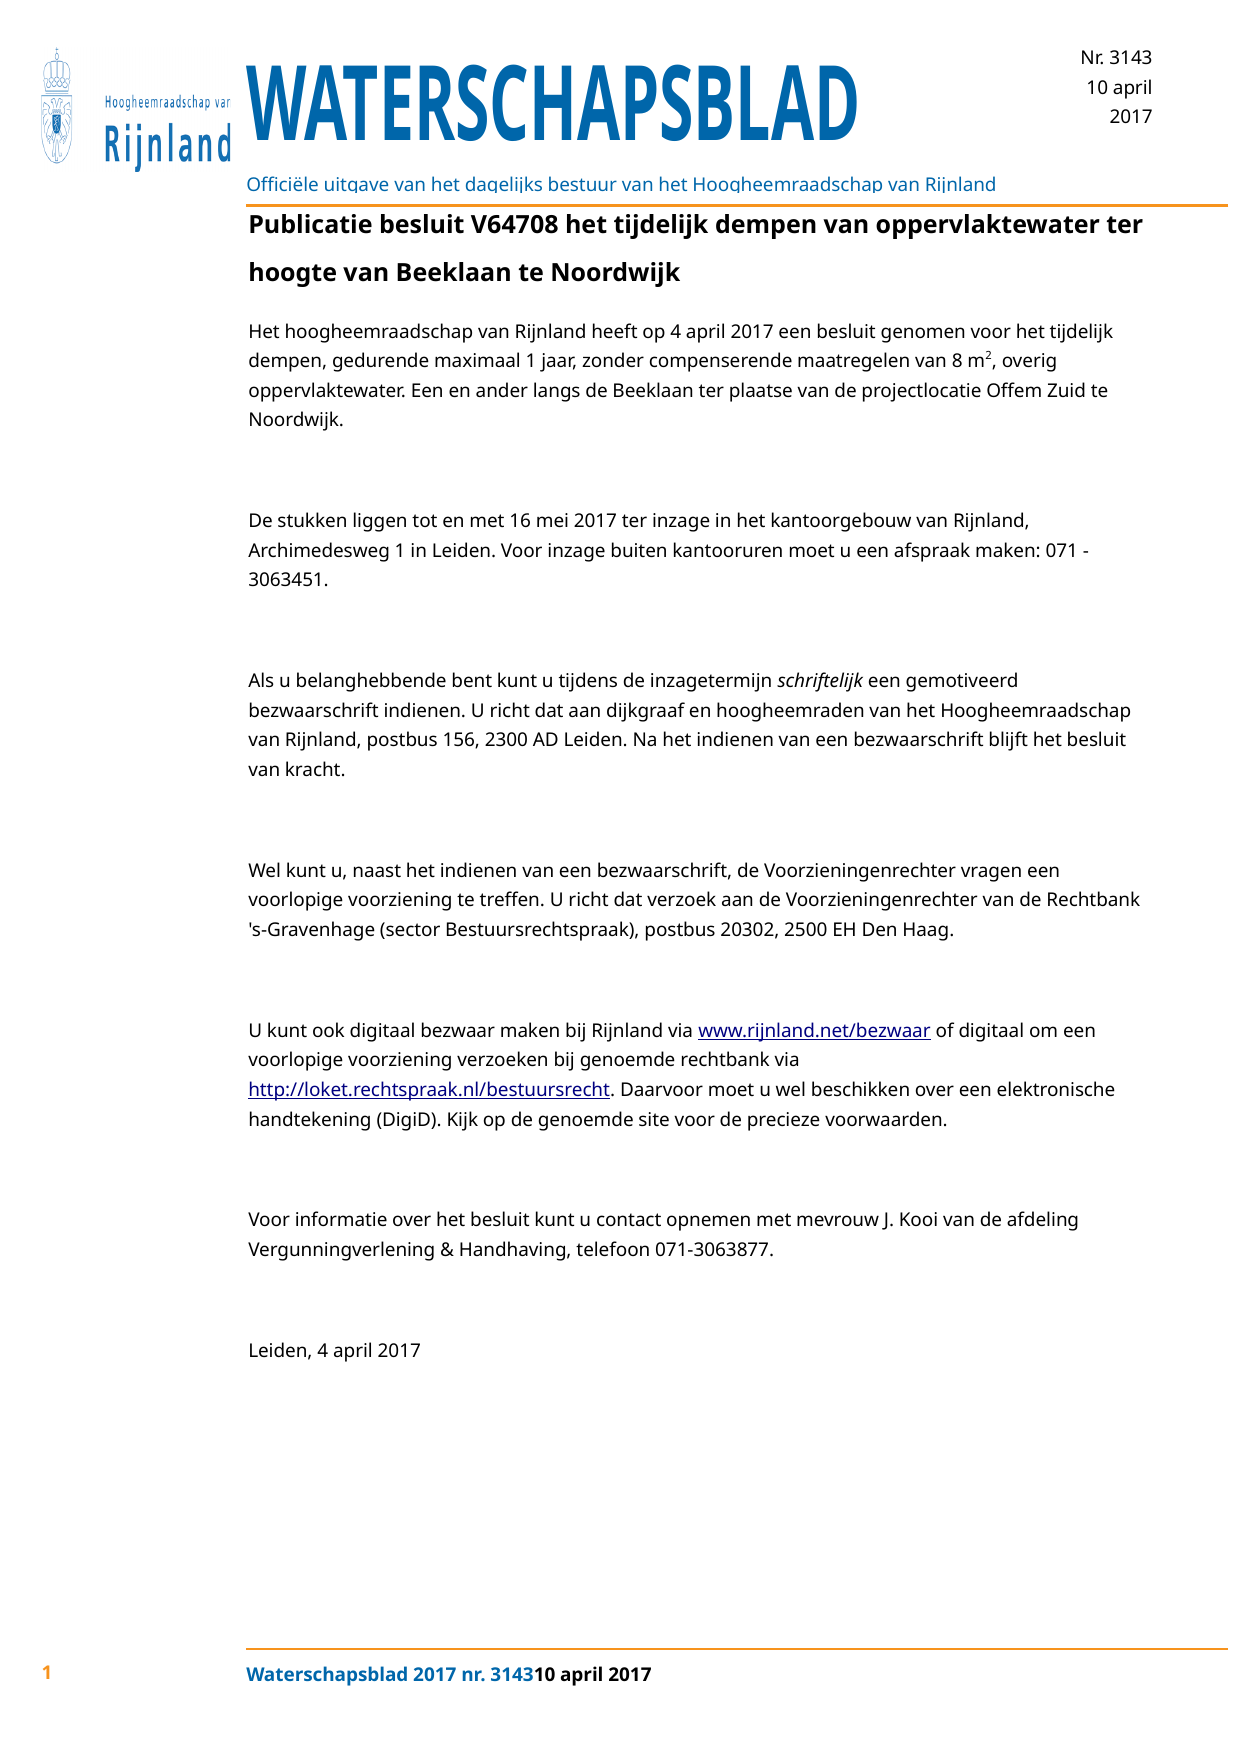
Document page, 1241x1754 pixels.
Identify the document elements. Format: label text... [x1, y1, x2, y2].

text Het hoogheemraadschap van Rijnland heeft op 4 april 2017 een besluit genomen voor het tijdelijk dempen, gedurende maximaal 1 jaar, zonder compenserende maatregelen van 8 m2, overig oppervlaktewater. Een en ander langs de Beeklaan ter plaatse van de projectlocatie Offem Zuid te Noordwijk. [248, 318, 1152, 432]
text U kunt ook digitaal bezwaar maken bij Rijnland via www.rijnland.net/bezwaar of digitaal om een voorlopige voorziening verzoeken bij genoemde rechtbank via http://loket.rechtspraak.nl/bestuursrecht. Daarvoor moet u wel beschikken over een elektronische handtekening (DigiD). Kijk op de genoemde site voor de precieze voorwaarden. [248, 1017, 1152, 1132]
text Voor informatie over het besluit kunt u contact opnemen met mevrouw J. Kooi van de afdeling Vergunningverlening & Handhaving, telefoon 071-3063877. [248, 1207, 1152, 1262]
text Als u belanghebbende bent kunt u tijdens de inzagetermijn schriftelijk een gemotiveerd bezwaarschrift indienen. U richt dat aan dijkgraaf en hoogheemraden van het Hoogheemraadschap van Rijnland, postbus 156, 2300 AD Leiden. Na het indienen van een bezwaarschrift blijft het besluit van kracht. [248, 667, 1152, 782]
text Publicatie besluit V64708 het tijdelijk dempen van oppervlaktewater ter hoogte van Beeklaan te Noordwijk [248, 207, 1152, 288]
text De stukken liggen tot en met 16 mei 2017 ter inzage in het kantoorgebouw van Rijnland, Archimedesweg 1 in Leiden. Voor inzage buiten kantooruren moet u een afspraak maken: 071 - 3063451. [248, 507, 1152, 592]
text Leiden, 4 april 2017 [248, 1337, 1152, 1363]
picture [41, 47, 231, 172]
text Wel kunt u, naast het indienen van een bezwaarschrift, de Voorzieningenrechter vragen een voorlopige voorziening te treffen. U richt dat verzoek aan de Voorzieningenrechter van de Rechtbank 's-Gravenhage (sector Bestuursrechtspraak), postbus 20302, 2500 EH Den Haag. [248, 857, 1152, 942]
